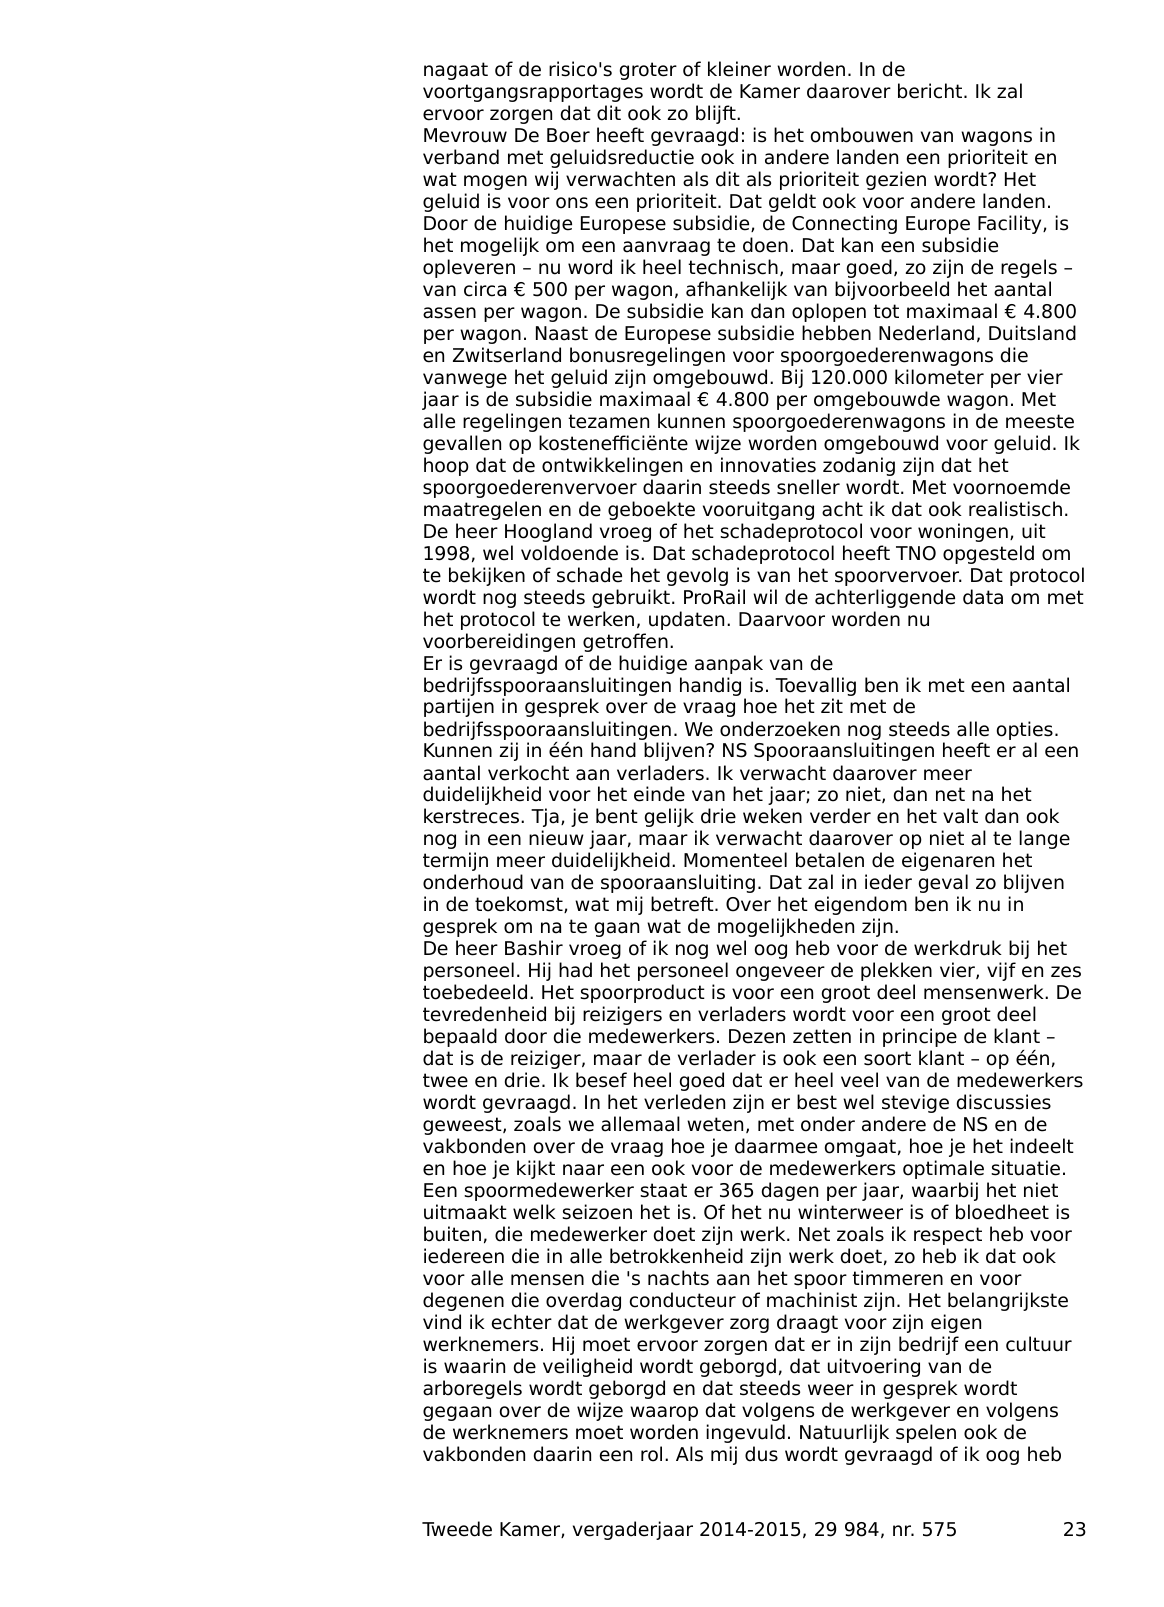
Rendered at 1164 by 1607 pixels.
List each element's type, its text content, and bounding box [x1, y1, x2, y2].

text De heer Bashir vroeg of ik nog wel oog heb voor de werkdruk bij het personeel. Hij had het personeel ongeveer de plekken vier, vijf en zes toebedeeld. Het spoorproduct is voor een groot deel mensenwerk. De tevredenheid bij reizigers en verladers wordt voor een groot deel bepaald door die medewerkers. Dezen zetten in principe de klant – dat is de reiziger, maar de verlader is ook een soort klant – op één, twee en drie. Ik besef heel goed dat er heel veel van de medewerkers wordt gevraagd. In het verleden zijn er best wel stevige discussies geweest, zoals we allemaal weten, met onder andere de NS en de vakbonden over de vraag hoe je daarmee omgaat, hoe je het indeelt en hoe je kijkt naar een ook voor de medewerkers optimale situatie. Een spoormedewerker staat er 365 dagen per jaar, waarbij het niet uitmaakt welk seizoen het is. Of het nu winterweer is of bloedheet is buiten, die medewerker doet zijn werk. Net zoals ik respect heb voor iedereen die in alle betrokkenheid zijn werk doet, zo heb ik dat ook voor alle mensen die 's nachts aan het spoor timmeren en voor degenen die overdag conducteur of machinist zijn. Het belangrijkste vind ik echter dat de werkgever zorg draagt voor zijn eigen werknemers. Hij moet ervoor zorgen dat er in zijn bedrijf een cultuur is waarin de veiligheid wordt geborgd, dat uitvoering van de arboregels wordt geborgd en dat steeds weer in gesprek wordt gegaan over de wijze waarop dat volgens de werkgever en volgens de werknemers moet worden ingevuld. Natuurlijk spelen ook de vakbonden daarin een rol. Als mij dus wordt gevraagd of ik oog heb [422, 938, 1087, 1466]
text Mevrouw De Boer heeft gevraagd: is het ombouwen van wagons in verband met geluidsreductie ook in andere landen een prioriteit en wat mogen wij verwachten als dit als prioriteit gezien wordt? Het geluid is voor ons een prioriteit. Dat geldt ook voor andere landen. Door de huidige Europese subsidie, de Connecting Europe Facility, is het mogelijk om een aanvraag te doen. Dat kan een subsidie opleveren – nu word ik heel technisch, maar goed, zo zijn de regels – van circa € 500 per wagon, afhankelijk van bijvoorbeeld het aantal assen per wagon. De subsidie kan dan oplopen tot maximaal € 4.800 per wagon. Naast de Europese subsidie hebben Nederland, Duitsland en Zwitserland bonusregelingen voor spoorgoederenwagons die vanwege het geluid zijn omgebouwd. Bij 120.000 kilometer per vier jaar is de subsidie maximaal € 4.800 per omgebouwde wagon. Met alle regelingen tezamen kunnen spoorgoederenwagons in de meeste gevallen op kostenefficiënte wijze worden omgebouwd voor geluid. Ik hoop dat de ontwikkelingen en innovaties zodanig zijn dat het spoorgoederenvervoer daarin steeds sneller wordt. Met voornoemde maatregelen en de geboekte vooruitgang acht ik dat ook realistisch. [422, 125, 1087, 521]
text nagaat of de risico's groter of kleiner worden. In de voortgangsrapportages wordt de Kamer daarover bericht. Ik zal ervoor zorgen dat dit ook zo blijft. [422, 59, 1087, 125]
text De heer Hoogland vroeg of het schadeprotocol voor woningen, uit 1998, wel voldoende is. Dat schadeprotocol heeft TNO opgesteld om te bekijken of schade het gevolg is van het spoorvervoer. Dat protocol wordt nog steeds gebruikt. ProRail wil de achterliggende data om met het protocol te werken, updaten. Daarvoor worden nu voorbereidingen getroffen. [422, 521, 1087, 652]
text Er is gevraagd of de huidige aanpak van de bedrijfsspooraansluitingen handig is. Toevallig ben ik met een aantal partijen in gesprek over de vraag hoe het zit met de bedrijfsspooraansluitingen. We onderzoeken nog steeds alle opties. Kunnen zij in één hand blijven? NS Spooraansluitingen heeft er al een aantal verkocht aan verladers. Ik verwacht daarover meer duidelijkheid voor het einde van het jaar; zo niet, dan net na het kerstreces. Tja, je bent gelijk drie weken verder en het valt dan ook nog in een nieuw jaar, maar ik verwacht daarover op niet al te lange termijn meer duidelijkheid. Momenteel betalen de eigenaren het onderhoud van de spooraansluiting. Dat zal in ieder geval zo blijven in de toekomst, wat mij betreft. Over het eigendom ben ik nu in gesprek om na te gaan wat de mogelijkheden zijn. [422, 652, 1087, 938]
